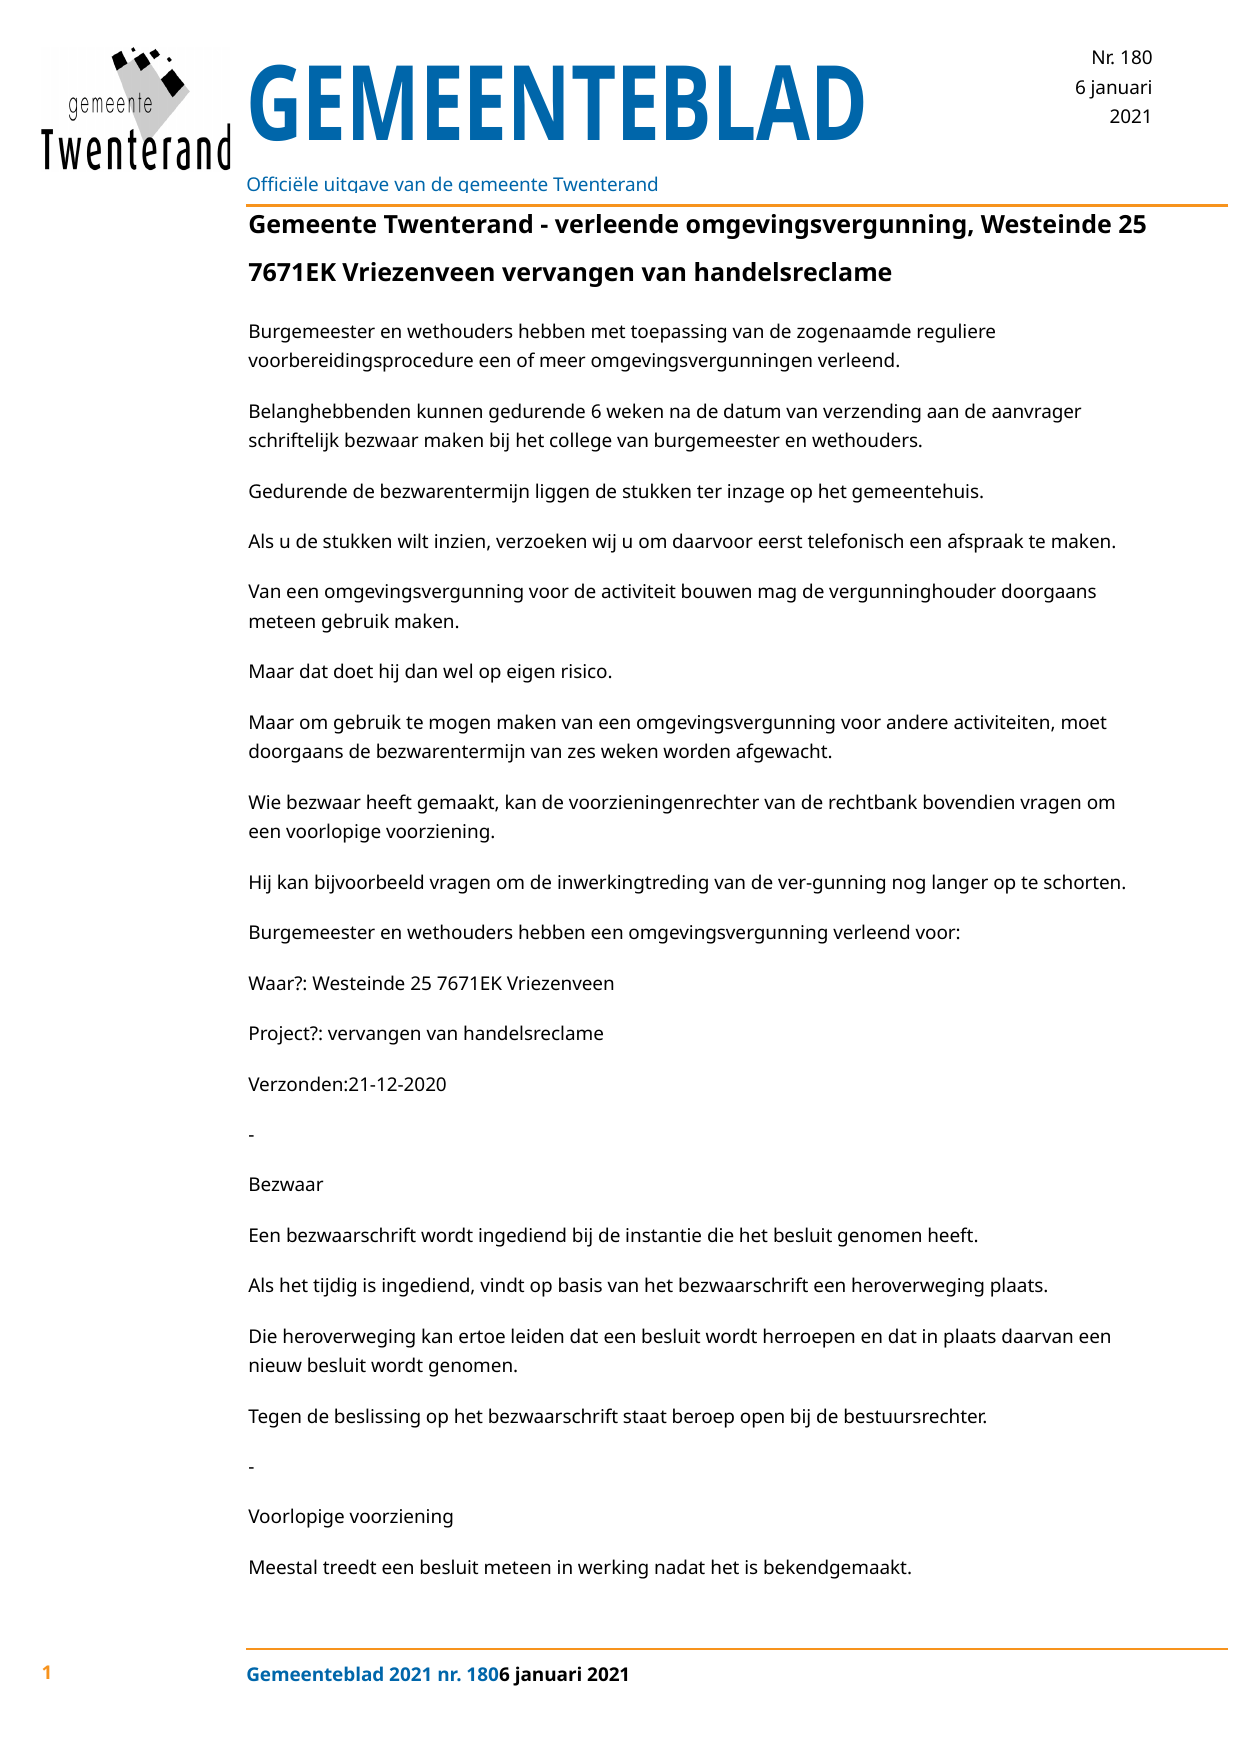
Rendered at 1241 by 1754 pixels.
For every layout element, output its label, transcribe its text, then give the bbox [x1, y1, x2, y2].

text Meestal treedt een besluit meteen in werking nadat het is bekendgemaakt. [248, 1554, 1152, 1580]
text Verzonden:21-12-2020 [248, 1071, 1152, 1097]
text Hij kan bijvoorbeeld vragen om de inwerkingtreding van de ver-gunning nog langer op te schorten. [248, 869, 1152, 895]
text Burgemeester en wethouders hebben met toepassing van de zogenaamde reguliere voorbereidingsprocedure een of meer omgevingsvergunningen verleend. [248, 318, 1152, 373]
text Als het tijdig is ingediend, vindt op basis van het bezwaarschrift een heroverweging plaats. [248, 1272, 1152, 1298]
picture [41, 47, 231, 172]
text Tegen de beslissing op het bezwaarschrift staat beroep open bij de bestuursrechter. [248, 1403, 1152, 1429]
text - [248, 1121, 1152, 1147]
text Maar dat doet hij dan wel op eigen risico. [248, 659, 1152, 684]
text Een bezwaarschrift wordt ingediend bij de instantie die het besluit genomen heeft. [248, 1222, 1152, 1248]
text Bezwaar [248, 1172, 1152, 1197]
text Waar?: Westeinde 25 7671EK Vriezenveen [248, 970, 1152, 996]
text Gemeente Twenterand - verleende omgevingsvergunning, Westeinde 25 7671EK Vriezenveen vervangen van handelsreclame [248, 207, 1152, 288]
text Project?: vervangen van handelsreclame [248, 1020, 1152, 1046]
text Burgemeester en wethouders hebben een omgevingsvergunning verleend voor: [248, 919, 1152, 945]
text Voorlopige voorziening [248, 1504, 1152, 1529]
text Wie bezwaar heeft gemaakt, kan de voorzieningenrechter van de rechtbank bovendien vragen om een voorlopige voorziening. [248, 789, 1152, 844]
text Maar om gebruik te mogen maken van een omgevingsvergunning voor andere activiteiten, moet doorgaans de bezwarentermijn van zes weken worden afgewacht. [248, 709, 1152, 764]
text Die heroverweging kan ertoe leiden dat een besluit wordt herroepen en dat in plaats daarvan een nieuw besluit wordt genomen. [248, 1323, 1152, 1378]
text - [248, 1453, 1152, 1479]
text Gedurende de bezwarentermijn liggen de stukken ter inzage op het gemeentehuis. [248, 478, 1152, 504]
text Als u de stukken wilt inzien, verzoeken wij u om daarvoor eerst telefonisch een afspraak te maken. [248, 528, 1152, 554]
text Van een omgevingsvergunning voor de activiteit bouwen mag de vergunninghouder doorgaans meteen gebruik maken. [248, 579, 1152, 634]
text Belanghebbenden kunnen gedurende 6 weken na de datum van verzending aan de aanvrager schriftelijk bezwaar maken bij het college van burgemeester en wethouders. [248, 398, 1152, 453]
